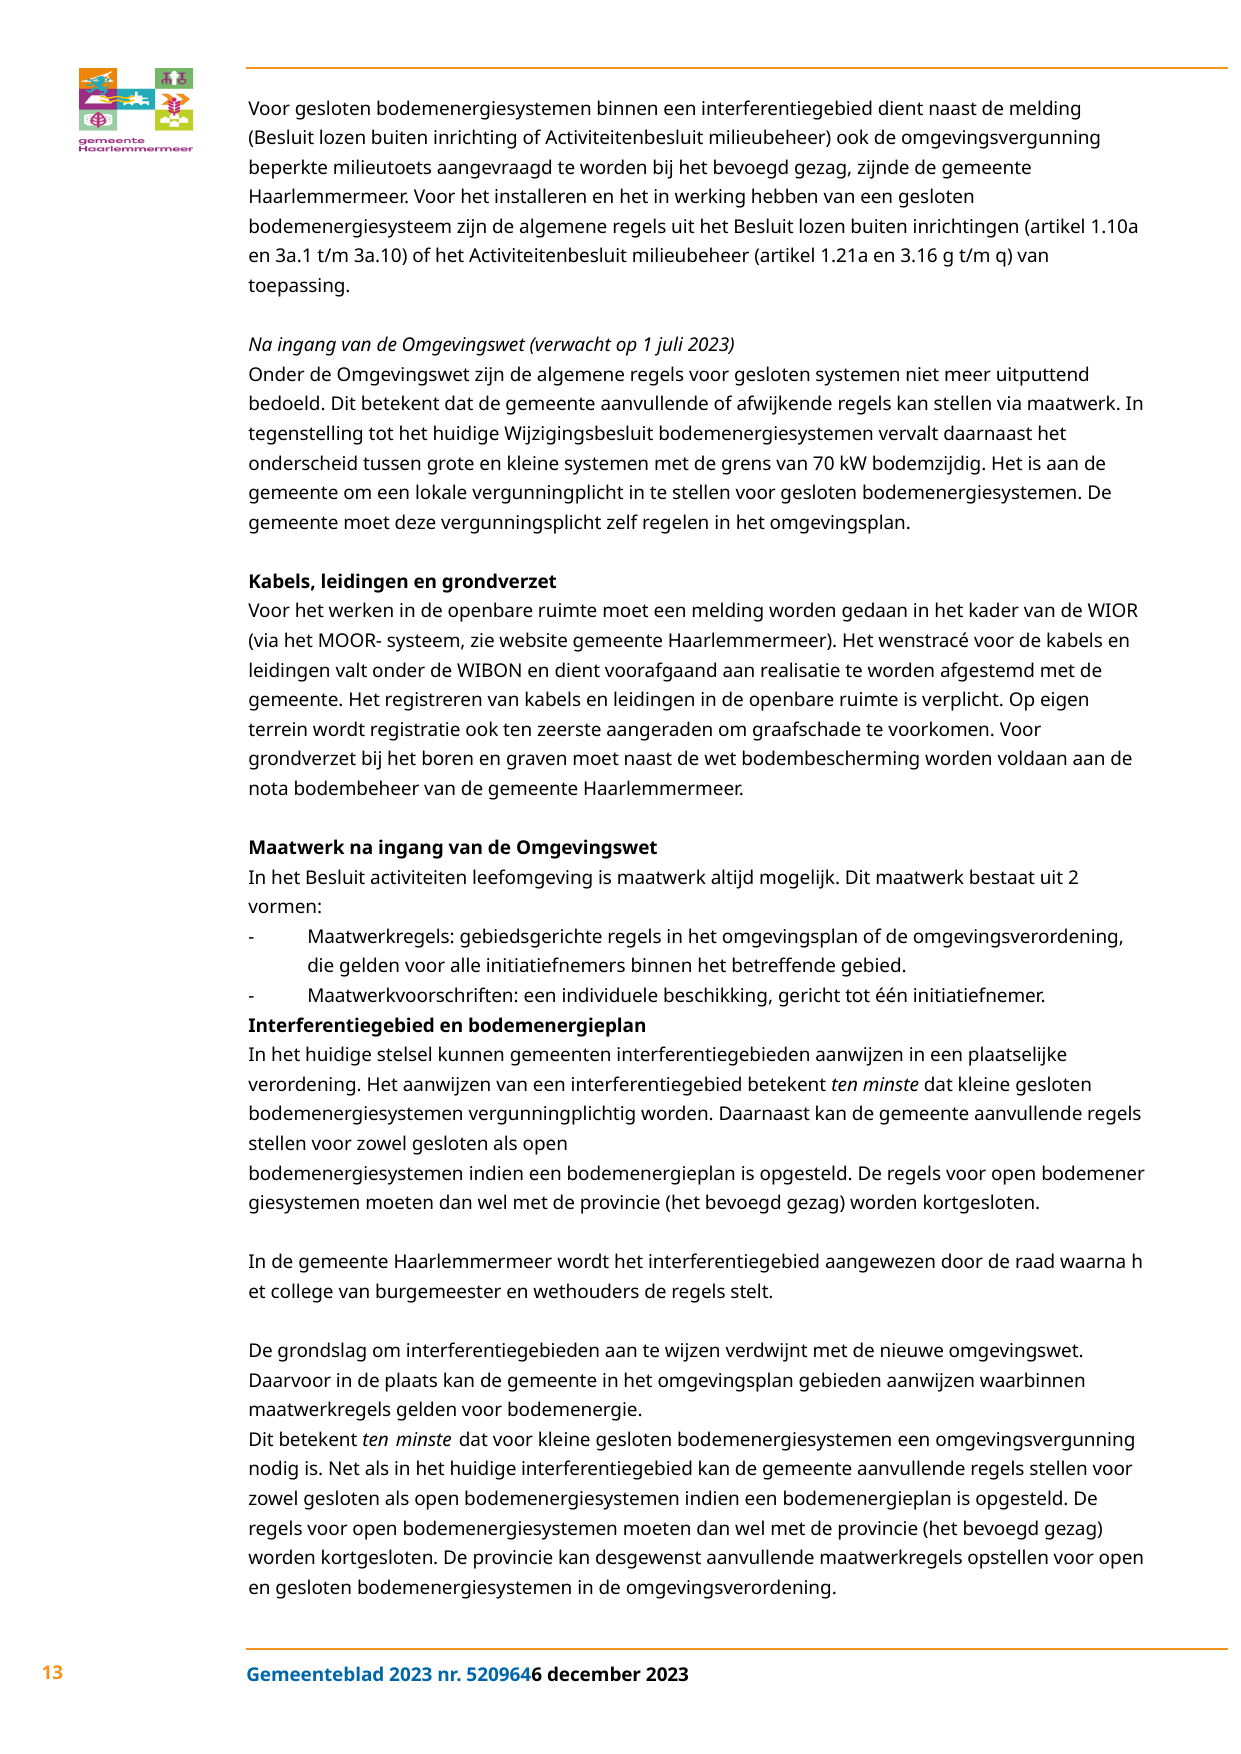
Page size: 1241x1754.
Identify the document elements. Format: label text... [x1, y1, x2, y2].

text Onder de Omgevingswet zijn de algemene regels voor gesloten systemen niet meer uitputtend bedoeld. Dit betekent dat de gemeente aanvullende of afwijkende regels kan stellen via maatwerk. In tegenstelling tot het huidige Wijzigingsbesluit bodemenergiesystemen vervalt daarnaast het onderscheid tussen grote en kleine systemen met de grens van 70 kW bodemzijdig. Het is aan de gemeente om een lokale vergunningplicht in te stellen voor gesloten bodemenergiesystemen. De gemeente moet deze vergunningsplicht zelf regelen in het omgevingsplan. [248, 361, 1152, 535]
text Interferentiegebied en bodemenergieplan [248, 1012, 1152, 1038]
text Na ingang van de Omgevingswet (verwacht op 1 juli 2023) [248, 331, 1152, 357]
text In het Besluit activiteiten leefomgeving is maatwerk altijd mogelijk. Dit maatwerk bestaat uit 2 vormen: [248, 864, 1152, 919]
text In de gemeente Haarlemmermeer wordt het interferentiegebied aangewezen door de raad waarna het college van burgemeester en wethouders de regels stelt. [248, 1248, 1152, 1304]
text De grondslag om interferentiegebieden aan te wijzen verdwijnt met de nieuwe omgevingswet. Daarvoor in de plaats kan de gemeente in het omgevingsplan gebieden aanwijzen waarbinnen maatwerkregels gelden voor bodemenergie. Dit betekent ten minste dat voor kleine gesloten bodemenergiesystemen een omgevingsvergunning nodig is. Net als in het huidige interferentiegebied kan de gemeente aanvullende regels stellen voor zowel gesloten als open bodemenergiesystemen indien een bodemenergieplan is opgesteld. De regels voor open bodemenergiesystemen moeten dan wel met de provincie (het bevoegd gezag) worden kortgesloten. De provincie kan desgewenst aanvullende maatwerkregels opstellen voor open en gesloten bodemenergiesystemen in de omgevingsverordening. [248, 1337, 1152, 1600]
text Maatwerk na ingang van de Omgevingswet [248, 834, 1152, 860]
text Kabels, leidingen en grondverzet [248, 568, 1152, 594]
picture [41, 47, 231, 172]
list Maatwerkregels: gebiedsgerichte regels in het omgevingsplan of de omgevingsverordening, die gelden voor alle initiatiefnemers binnen het betreffende gebied. [248, 923, 1152, 978]
text Voor het werken in de openbare ruimte moet een melding worden gedaan in het kader van de WIOR (via het MOOR- systeem, zie website gemeente Haarlemmermeer). Het wenstracé voor de kabels en leidingen valt onder de WIBON en dient voorafgaand aan realisatie te worden afgestemd met de gemeente. Het registreren van kabels en leidingen in de openbare ruimte is verplicht. Op eigen terrein wordt registratie ook ten zeerste aangeraden om graafschade te voorkomen. Voor grondverzet bij het boren en graven moet naast de wet bodembescherming worden voldaan aan de nota bodembeheer van de gemeente Haarlemmermeer. [248, 598, 1152, 801]
text In het huidige stelsel kunnen gemeenten interferentiegebieden aanwijzen in een plaatselijke verordening. Het aanwijzen van een interferentiegebied betekent ten minste dat kleine gesloten bodemenergiesystemen vergunningplichtig worden. Daarnaast kan de gemeente aanvullende regels stellen voor zowel gesloten als open bodemenergiesystemen indien een bodemenergieplan is opgesteld. De regels voor open bodemenergiesystemen moeten dan wel met de provincie (het bevoegd gezag) worden kortgesloten. [248, 1041, 1152, 1215]
text Voor gesloten bodemenergiesystemen binnen een interferentiegebied dient naast de melding (Besluit lozen buiten inrichting of Activiteitenbesluit milieubeheer) ook de omgevingsvergunning beperkte milieutoets aangevraagd te worden bij het bevoegd gezag, zijnde de gemeente Haarlemmermeer. Voor het installeren en het in werking hebben van een gesloten bodemenergiesysteem zijn de algemene regels uit het Besluit lozen buiten inrichtingen (artikel 1.10a en 3a.1 t/m 3a.10) of het Activiteitenbesluit milieubeheer (artikel 1.21a en 3.16 g t/m q) van toepassing. [248, 95, 1152, 298]
list Maatwerkvoorschriften: een individuele beschikking, gericht tot één initiatiefnemer. [248, 982, 1152, 1008]
